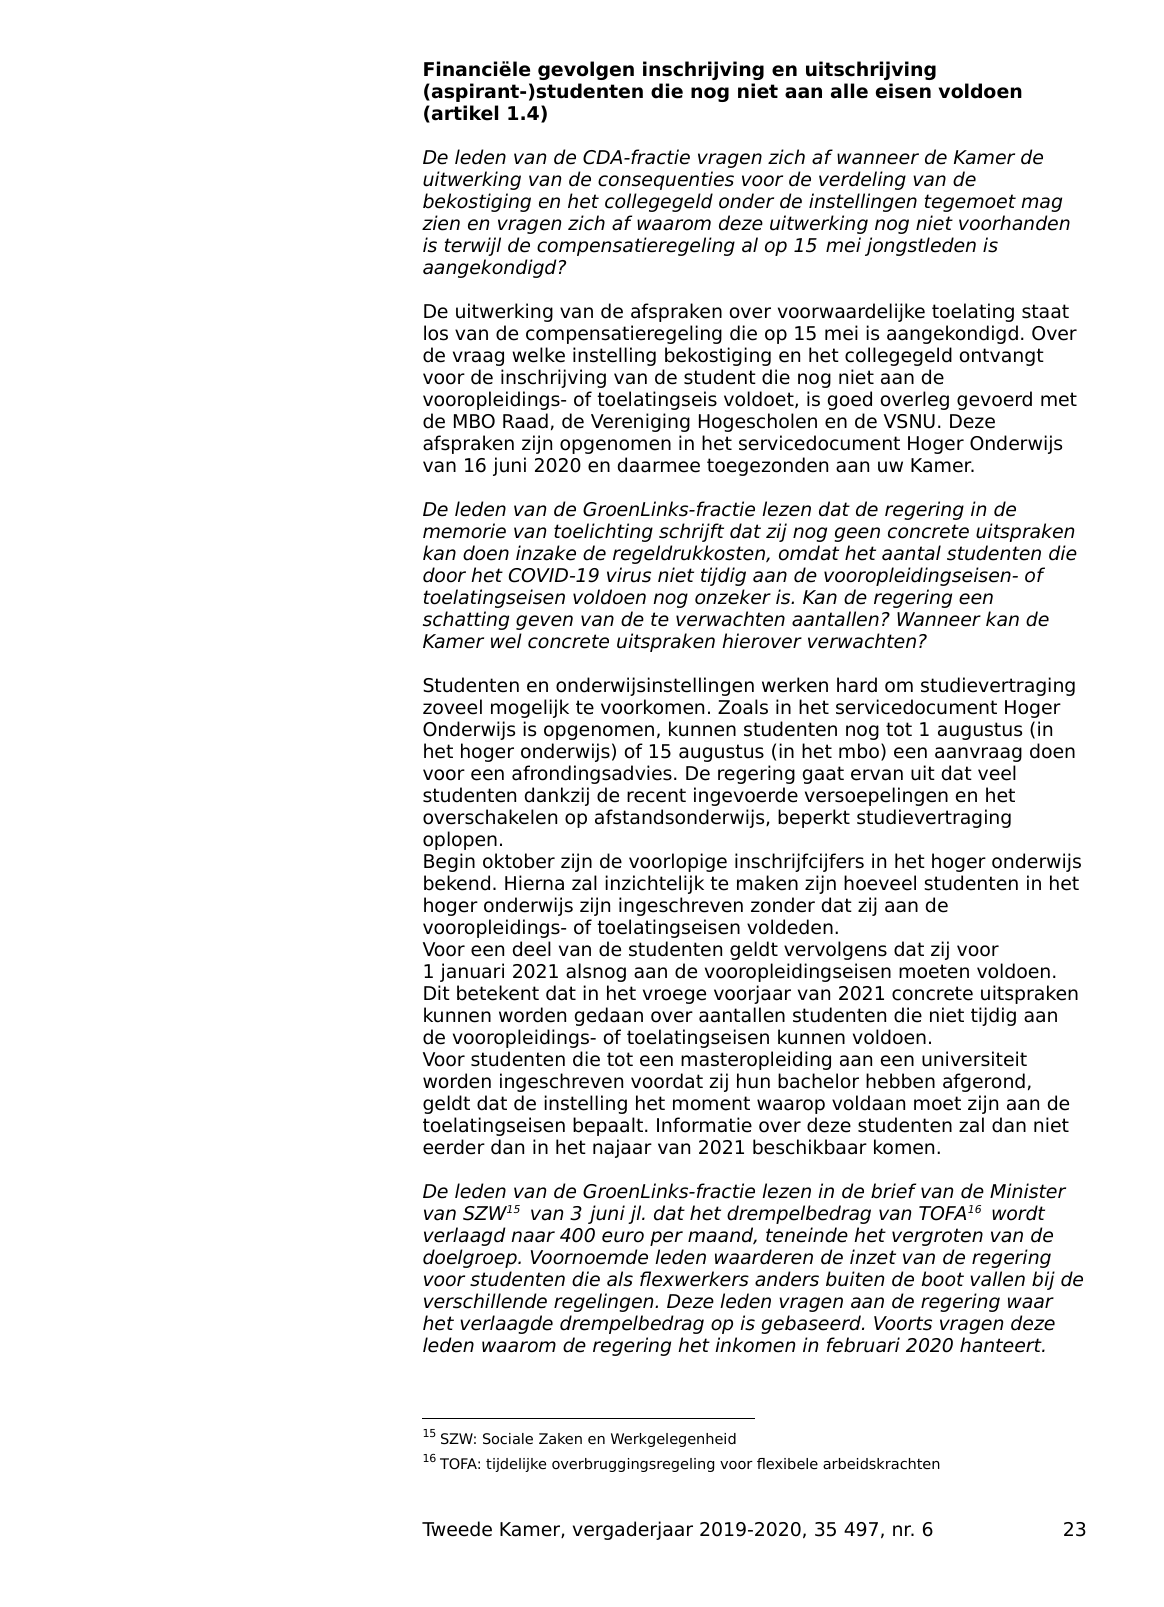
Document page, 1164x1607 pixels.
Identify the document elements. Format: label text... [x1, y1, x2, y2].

text De uitwerking van de afspraken over voorwaardelijke toelating staat los van de compensatieregeling die op 15 mei is aangekondigd. Over de vraag welke instelling bekostiging en het collegegeld ontvangt voor de inschrijving van de student die nog niet aan de vooropleidings- of toelatingseis voldoet, is goed overleg gevoerd met de MBO Raad, de Vereniging Hogescholen en de VSNU. Deze afspraken zijn opgenomen in het servicedocument Hoger Onderwijs van 16 juni 2020 en daarmee toegezonden aan uw Kamer. [422, 301, 1087, 477]
text De leden van de CDA-fractie vragen zich af wanneer de Kamer de uitwerking van de consequenties voor de verdeling van de bekostiging en het collegegeld onder de instellingen tegemoet mag zien en vragen zich af waarom deze uitwerking nog niet voorhanden is terwijl de compensatieregeling al op 15 mei jongstleden is aangekondigd? [422, 147, 1087, 279]
text TOFA: tijdelijke overbruggingsregeling voor flexibele arbeidskrachten [422, 1452, 1087, 1474]
text De leden van de GroenLinks-fractie lezen dat de regering in de memorie van toelichting schrijft dat zij nog geen concrete uitspraken kan doen inzake de regeldrukkosten, omdat het aantal studenten die door het COVID-19 virus niet tijdig aan de vooropleidingseisen- of toelatingseisen voldoen nog onzeker is. Kan de regering een schatting geven van de te verwachten aantallen? Wanneer kan de Kamer wel concrete uitspraken hierover verwachten? [422, 499, 1087, 653]
text Voor een deel van de studenten geldt vervolgens dat zij voor 1 januari 2021 alsnog aan de vooropleidingseisen moeten voldoen. Dit betekent dat in het vroege voorjaar van 2021 concrete uitspraken kunnen worden gedaan over aantallen studenten die niet tijdig aan de vooropleidings- of toelatingseisen kunnen voldoen. [422, 939, 1087, 1049]
text Studenten en onderwijsinstellingen werken hard om studievertraging zoveel mogelijk te voorkomen. Zoals in het servicedocument Hoger Onderwijs is opgenomen, kunnen studenten nog tot 1 augustus (in het hoger onderwijs) of 15 augustus (in het mbo) een aanvraag doen voor een afrondingsadvies. De regering gaat ervan uit dat veel studenten dankzij de recent ingevoerde versoepelingen en het overschakelen op afstandsonderwijs, beperkt studievertraging oplopen. [422, 675, 1087, 851]
text Voor studenten die tot een masteropleiding aan een universiteit worden ingeschreven voordat zij hun bachelor hebben afgerond, geldt dat de instelling het moment waarop voldaan moet zijn aan de toelatingseisen bepaalt. Informatie over deze studenten zal dan niet eerder dan in het najaar van 2021 beschikbaar komen. [422, 1049, 1087, 1159]
subtitle Financiële gevolgen inschrijving en uitschrijving (aspirant-)studenten die nog niet aan alle eisen voldoen (artikel 1.4) [422, 59, 1087, 125]
text De leden van de GroenLinks-fractie lezen in de brief van de Minister van SZW van 3 juni jl. dat het drempelbedrag van TOFA wordt verlaagd naar 400 euro per maand, teneinde het vergroten van de doelgroep. Voornoemde leden waarderen de inzet van de regering voor studenten die als flexwerkers anders buiten de boot vallen bij de verschillende regelingen. Deze leden vragen aan de regering waar het verlaagde drempelbedrag op is gebaseerd. Voorts vragen deze leden waarom de regering het inkomen in februari 2020 hanteert. [422, 1181, 1087, 1357]
text Begin oktober zijn de voorlopige inschrijfcijfers in het hoger onderwijs bekend. Hierna zal inzichtelijk te maken zijn hoeveel studenten in het hoger onderwijs zijn ingeschreven zonder dat zij aan de vooropleidings- of toelatingseisen voldeden. [422, 851, 1087, 939]
text SZW: Sociale Zaken en Werkgelegenheid [422, 1427, 1087, 1449]
